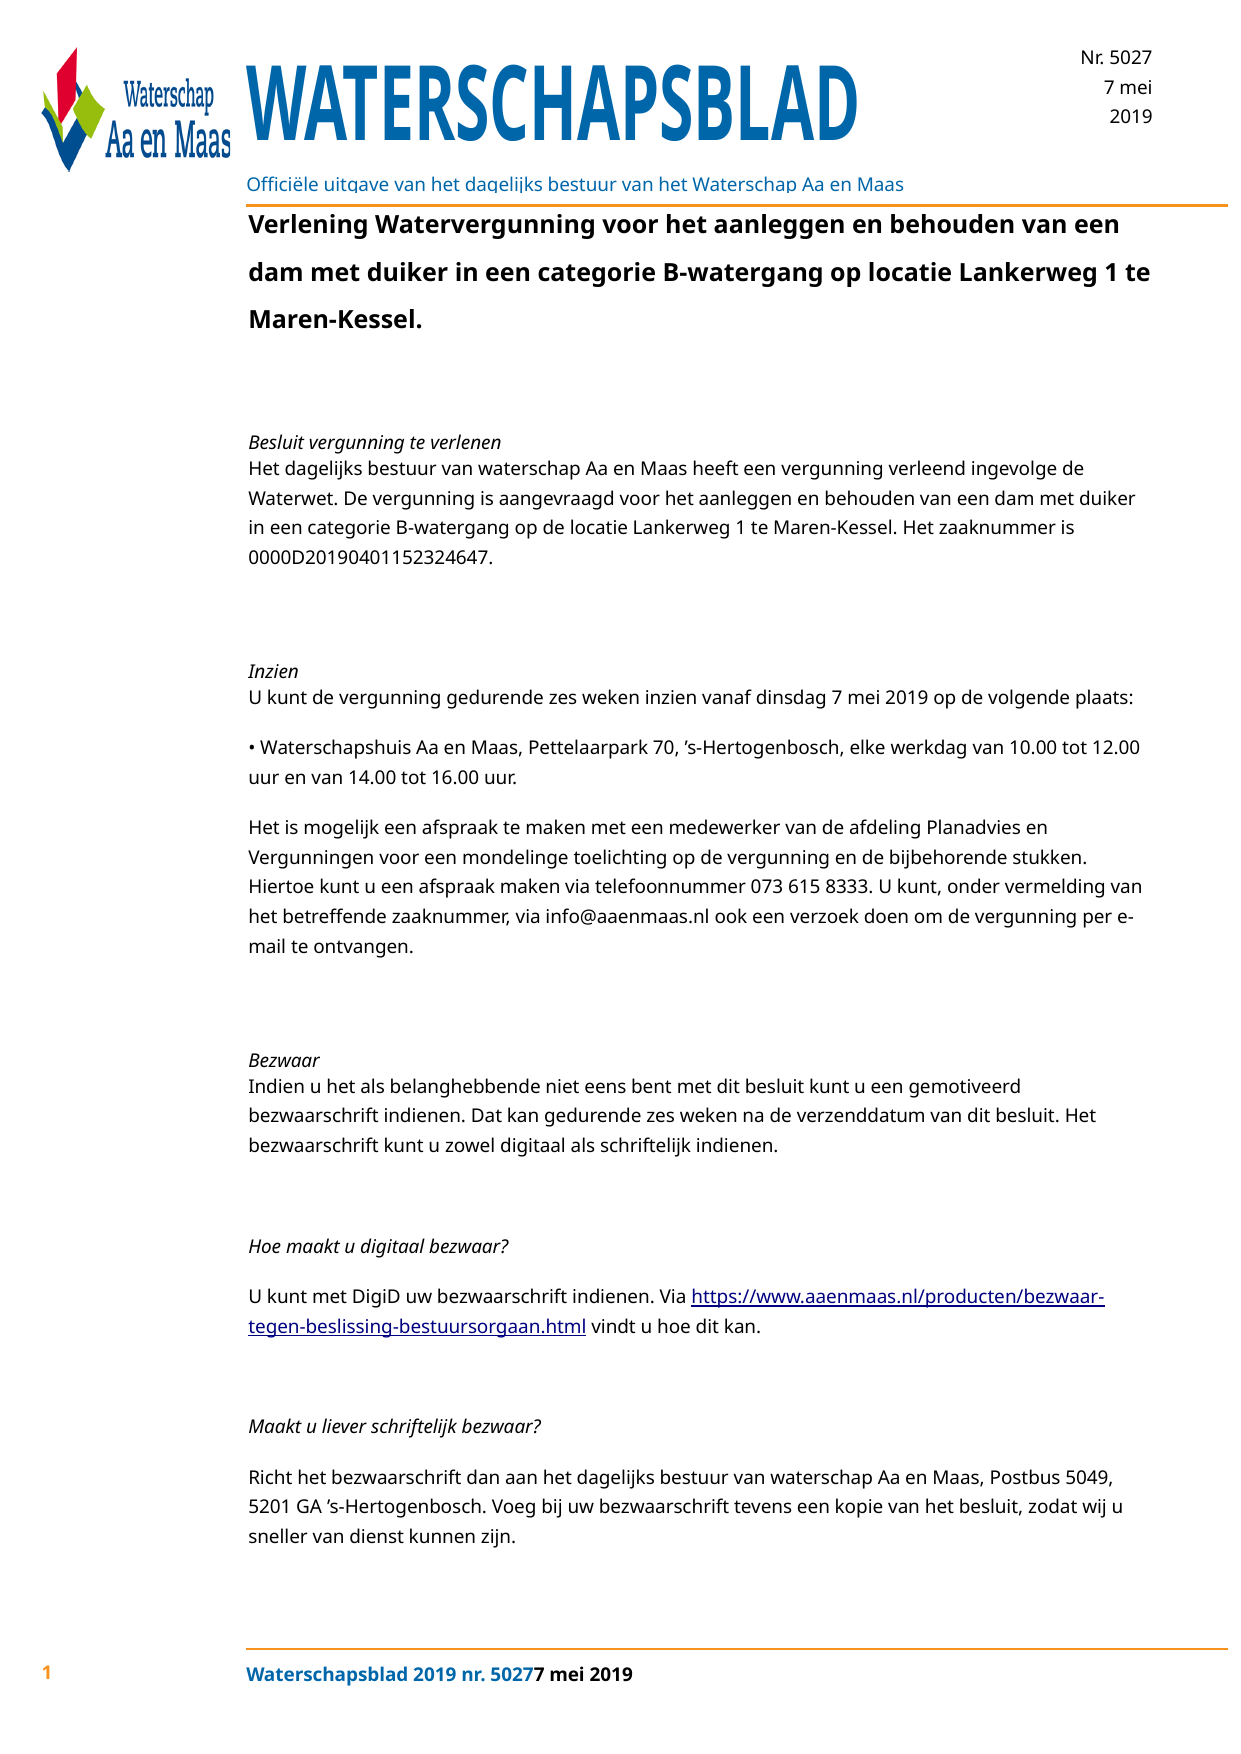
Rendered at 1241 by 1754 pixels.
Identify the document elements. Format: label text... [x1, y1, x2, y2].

picture [41, 47, 231, 172]
text Verlening Watervergunning voor het aanleggen en behouden van een dam met duiker in een categorie B-watergang op locatie Lankerweg 1 te Maren-Kessel. [248, 207, 1152, 336]
text U kunt met DigiD uw bezwaarschrift indienen. Via https://www.aaenmaas.nl/producten/bezwaar-tegen-beslissing-bestuursorgaan.html vindt u hoe dit kan. [248, 1283, 1152, 1339]
text Besluit vergunning te verlenen [248, 429, 1152, 455]
text Indien u het als belanghebbende niet eens bent met dit besluit kunt u een gemotiveerd bezwaarschrift indienen. Dat kan gedurende zes weken na de verzenddatum van dit besluit. Het bezwaarschrift kunt u zowel digitaal als schriftelijk indienen. [248, 1073, 1152, 1158]
text Richt het bezwaarschrift dan aan het dagelijks bestuur van waterschap Aa en Maas, Postbus 5049, 5201 GA ’s-Hertogenbosch. Voeg bij uw bezwaarschrift tevens een kopie van het besluit, zodat wij u sneller van dienst kunnen zijn. [248, 1464, 1152, 1549]
text Bezwaar [248, 1047, 1152, 1073]
text U kunt de vergunning gedurende zes weken inzien vanaf dinsdag 7 mei 2019 op de volgende plaats: [248, 684, 1152, 710]
text • Waterschapshuis Aa en Maas, Pettelaarpark 70, ’s-Hertogenbosch, elke werkdag van 10.00 tot 12.00 uur en van 14.00 tot 16.00 uur. [248, 734, 1152, 790]
text Het dagelijks bestuur van waterschap Aa en Maas heeft een vergunning verleend ingevolge de Waterwet. De vergunning is aangevraagd voor het aanleggen en behouden van een dam met duiker in een categorie B-watergang op de locatie Lankerweg 1 te Maren-Kessel. Het zaaknummer is 0000D20190401152324647. [248, 455, 1152, 570]
text Het is mogelijk een afspraak te maken met een medewerker van de afdeling Planadvies en Vergunningen voor een mondelinge toelichting op de vergunning en de bijbehorende stukken. Hiertoe kunt u een afspraak maken via telefoonnummer 073 615 8333. U kunt, onder vermelding van het betreffende zaaknummer, via info@aaenmaas.nl ook een verzoek doen om de vergunning per e-mail te ontvangen. [248, 814, 1152, 958]
text Maakt u liever schriftelijk bezwaar? [248, 1414, 1152, 1439]
text Hoe maakt u digitaal bezwaar? [248, 1233, 1152, 1259]
text Inzien [248, 658, 1152, 684]
